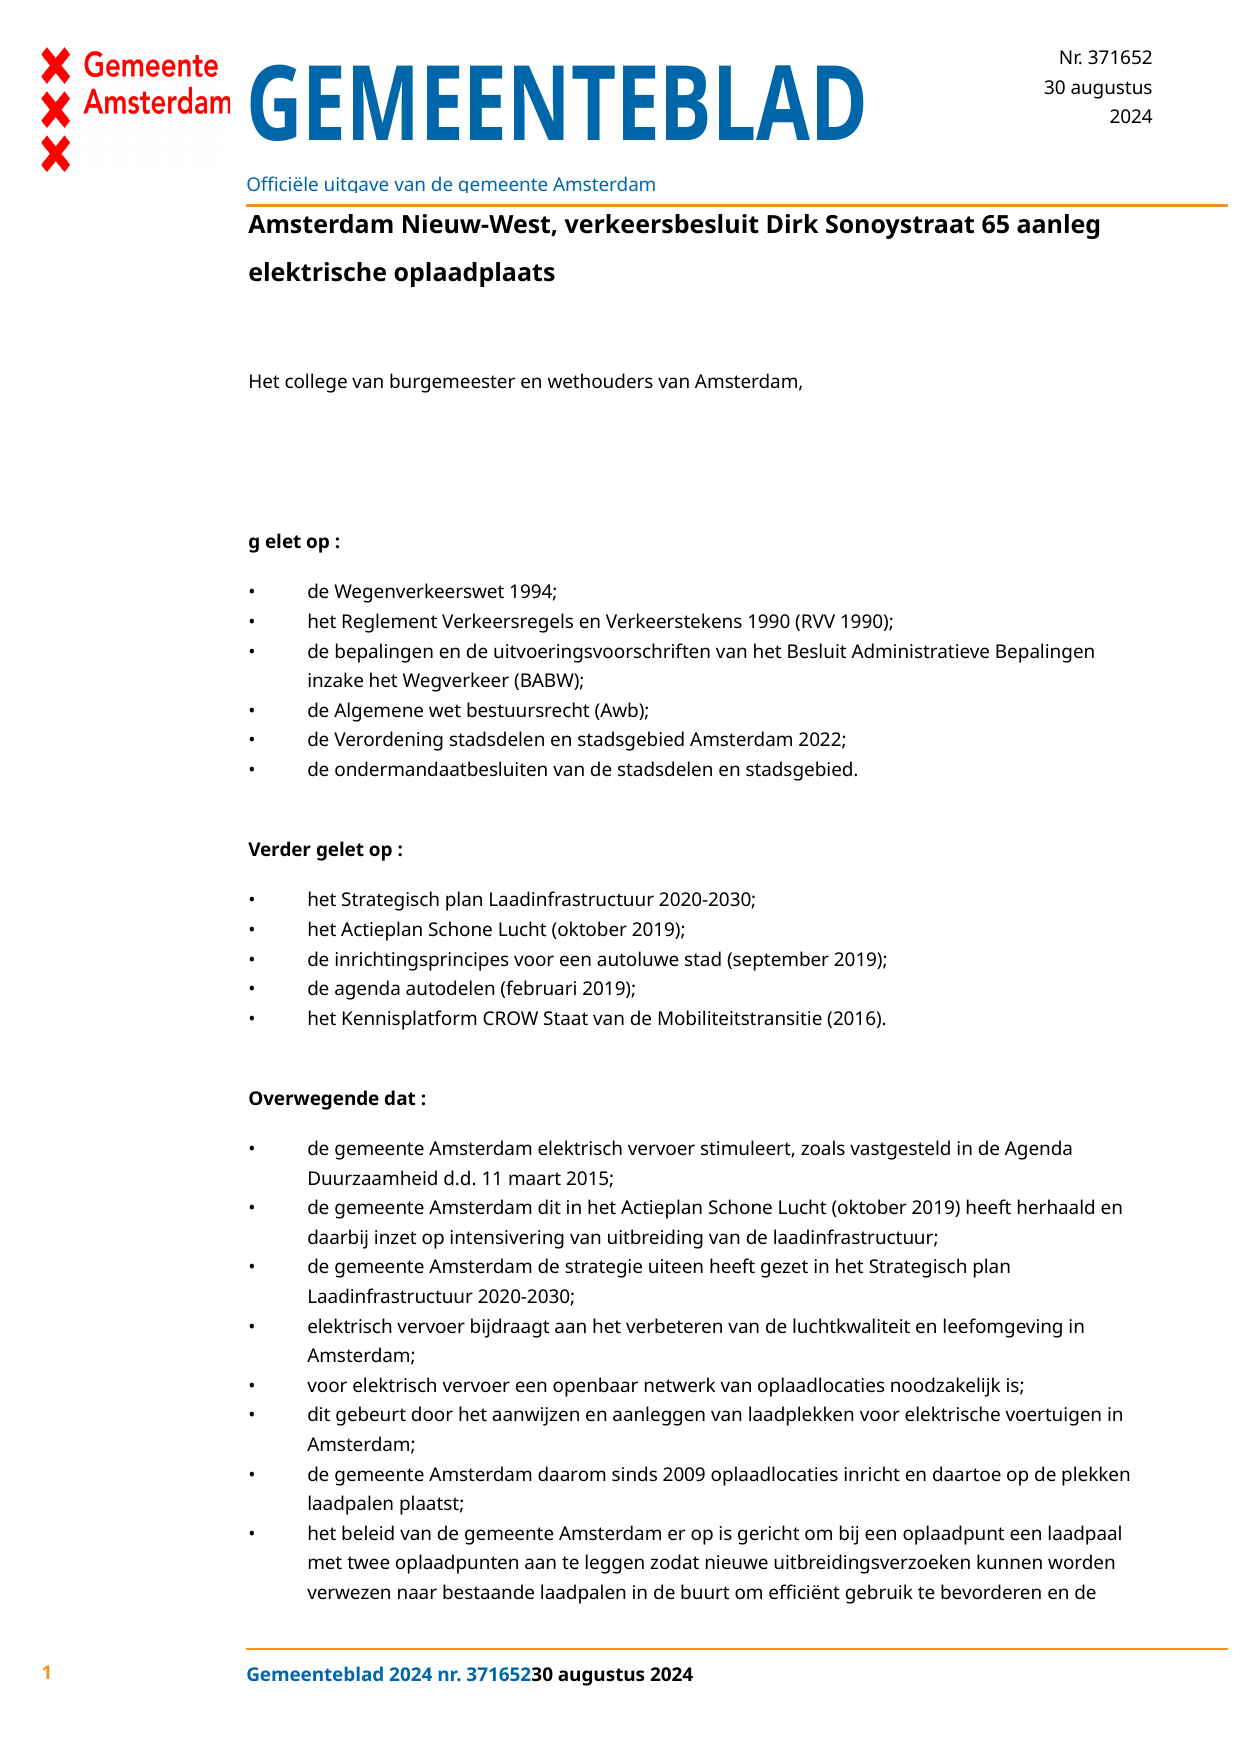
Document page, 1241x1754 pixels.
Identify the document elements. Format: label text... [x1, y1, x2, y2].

list dit gebeurt door het aanwijzen en aanleggen van laadplekken voor elektrische voertuigen in Amsterdam; [248, 1402, 1152, 1457]
list de Wegenverkeerswet 1994; [248, 579, 1152, 604]
list de gemeente Amsterdam daarom sinds 2009 oplaadlocaties inricht en daartoe op de plekken laadpalen plaatst; [248, 1461, 1152, 1516]
list de Algemene wet bestuursrecht (Awb); [248, 697, 1152, 723]
list het beleid van de gemeente Amsterdam er op is gericht om bij een oplaadpunt een laadpaal met twee oplaadpunten aan te leggen zodat nieuwe uitbreidingsverzoeken kunnen worden verwezen naar bestaande laadpalen in de buurt om efficiënt gebruik te bevorderen en de [248, 1520, 1152, 1605]
list het Actieplan Schone Lucht (oktober 2019); [248, 916, 1152, 942]
text Het college van burgemeester en wethouders van Amsterdam, [248, 368, 1152, 394]
list de inrichtingsprincipes voor een autoluwe stad (september 2019); [248, 946, 1152, 971]
picture [41, 47, 231, 172]
list de gemeente Amsterdam de strategie uiteen heeft gezet in het Strategisch plan Laadinfrastructuur 2020-2030; [248, 1254, 1152, 1309]
list elektrisch vervoer bijdraagt aan het verbeteren van de luchtkwaliteit en leefomgeving in Amsterdam; [248, 1313, 1152, 1368]
list voor elektrisch vervoer een openbaar netwerk van oplaadlocaties noodzakelijk is; [248, 1372, 1152, 1398]
list de bepalingen en de uitvoeringsvoorschriften van het Besluit Administratieve Bepalingen inzake het Wegverkeer (BABW); [248, 638, 1152, 693]
text Amsterdam Nieuw-West, verkeersbesluit Dirk Sonoystraat 65 aanleg elektrische oplaadplaats [248, 207, 1152, 288]
list het Kennisplatform CROW Staat van de Mobiliteitstransitie (2016). [248, 1005, 1152, 1031]
list het Strategisch plan Laadinfrastructuur 2020-2030; [248, 887, 1152, 912]
list de ondermandaatbesluiten van de stadsdelen en stadsgebied. [248, 756, 1152, 782]
list de agenda autodelen (februari 2019); [248, 975, 1152, 1001]
list het Reglement Verkeersregels en Verkeerstekens 1990 (RVV 1990); [248, 608, 1152, 634]
list de Verordening stadsdelen en stadsgebied Amsterdam 2022; [248, 727, 1152, 752]
list de gemeente Amsterdam elektrisch vervoer stimuleert, zoals vastgesteld in de Agenda Duurzaamheid d.d. 11 maart 2015; [248, 1135, 1152, 1191]
text Overwegende dat : [248, 1085, 1152, 1111]
text Verder gelet op : [248, 836, 1152, 862]
list de gemeente Amsterdam dit in het Actieplan Schone Lucht (oktober 2019) heeft herhaald en daarbij inzet op intensivering van uitbreiding van de laadinfrastructuur; [248, 1194, 1152, 1250]
text g elet op : [248, 528, 1152, 554]
